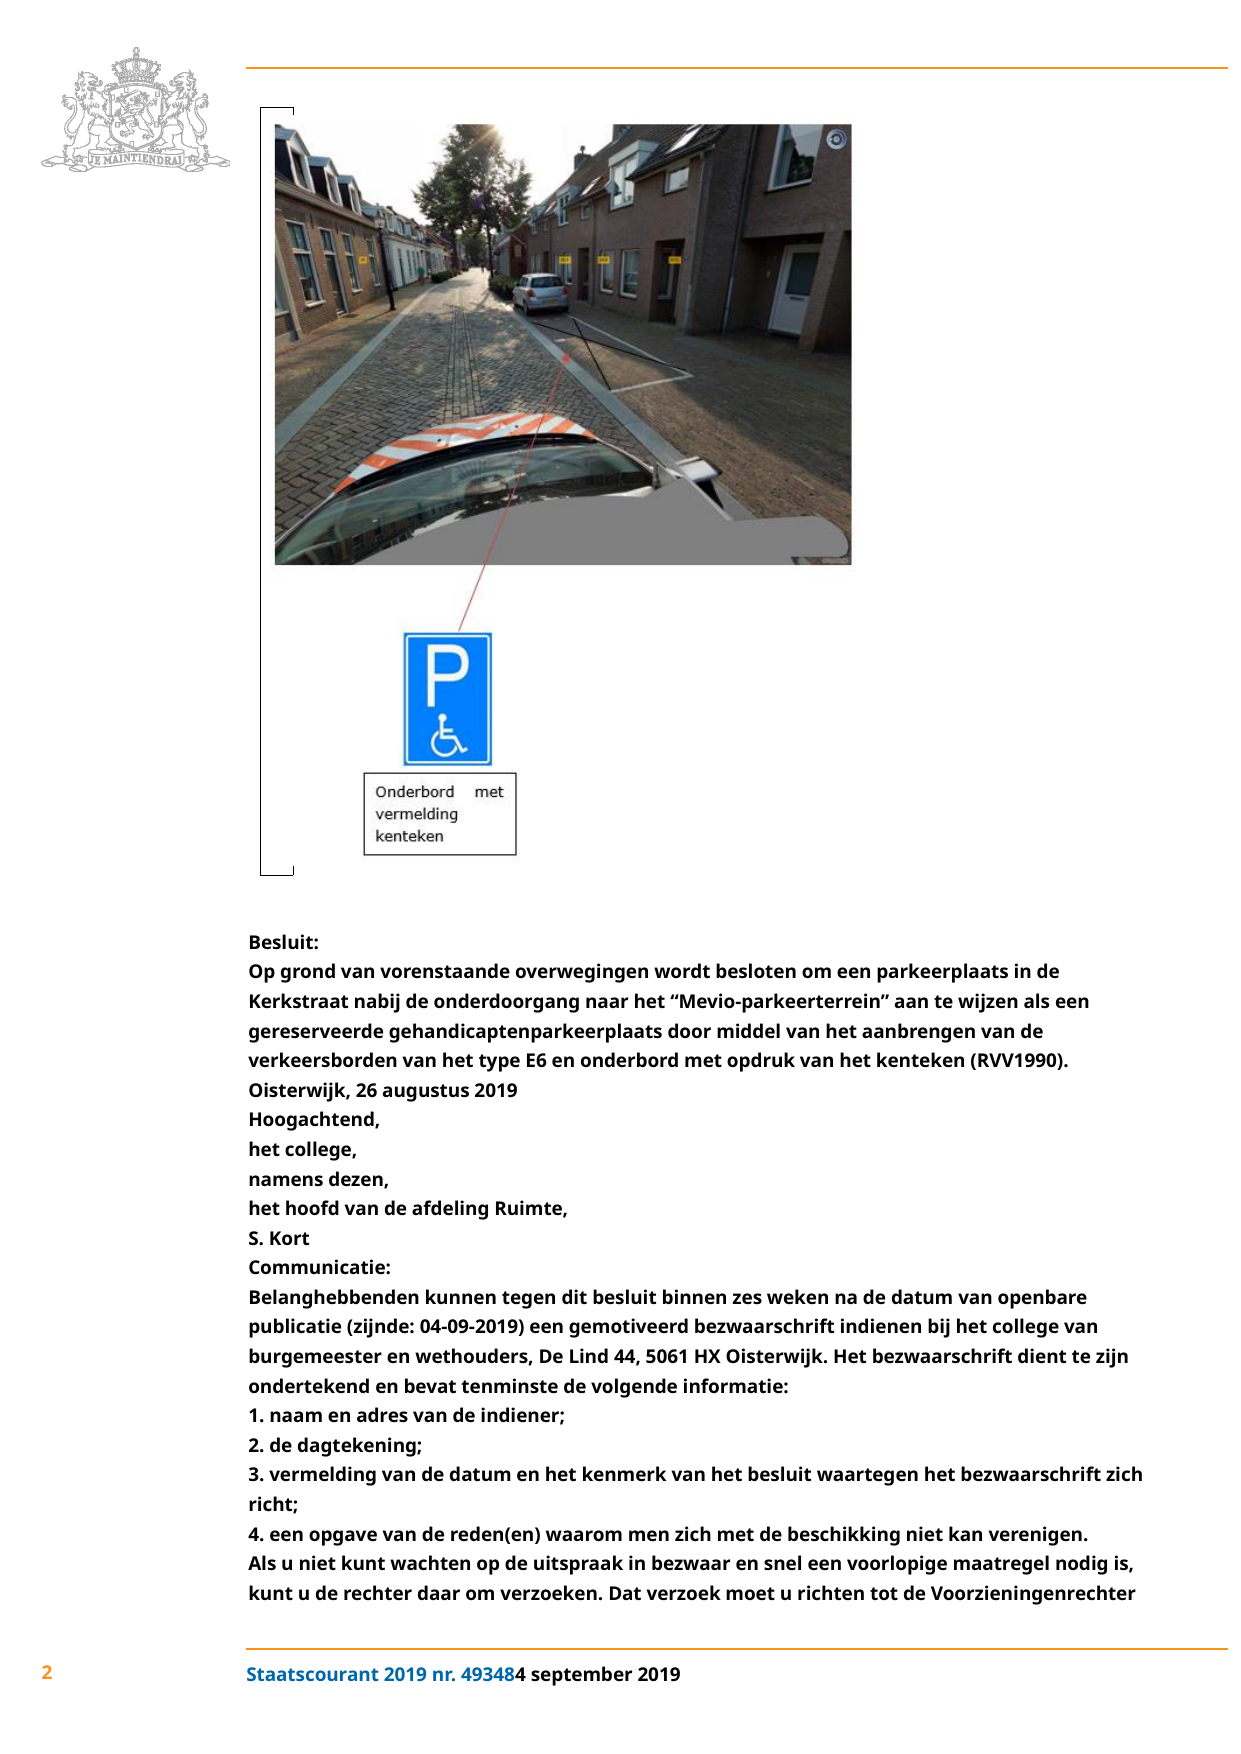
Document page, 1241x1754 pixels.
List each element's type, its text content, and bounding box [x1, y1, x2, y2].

text 1. naam en adres van de indiener; [248, 1402, 1152, 1428]
text Besluit: [248, 929, 1152, 955]
picture [41, 47, 231, 172]
text Communicatie: [248, 1254, 1152, 1280]
text het college, [248, 1136, 1152, 1162]
text het hoofd van de afdeling Ruimte, [248, 1195, 1152, 1221]
text Op grond van vorenstaande overwegingen wordt besloten om een parkeerplaats in de Kerkstraat nabij de onderdoorgang naar het “Mevio-parkeerterrein” aan te wijzen als een gereserveerde gehandicaptenparkeerplaats door middel van het aanbrengen van de verkeersborden van het type E6 en onderbord met opdruk van het kenteken (RVV1990). [248, 959, 1152, 1073]
text Hoogachtend, [248, 1107, 1152, 1132]
text Belanghebbenden kunnen tegen dit besluit binnen zes weken na de datum van openbare publicatie (zijnde: 04-09-2019) een gemotiveerd bezwaarschrift indienen bij het college van burgemeester en wethouders, De Lind 44, 5061 HX Oisterwijk. Het bezwaarschrift dient te zijn ondertekend en bevat tenminste de volgende informatie: [248, 1284, 1152, 1398]
text 4. een opgave van de reden(en) waarom men zich met de beschikking niet kan verenigen. [248, 1521, 1152, 1546]
text Oisterwijk, 26 augustus 2019 [248, 1077, 1152, 1103]
text namens dezen, [248, 1166, 1152, 1191]
text 3. vermelding van de datum en het kenmerk van het besluit waartegen het bezwaarschrift zich richt; [248, 1462, 1152, 1517]
text 2. de dagtekening; [248, 1432, 1152, 1458]
text S. Kort [248, 1225, 1152, 1251]
picture [268, 115, 861, 866]
text Als u niet kunt wachten op de uitspraak in bezwaar en snel een voorlopige maatregel nodig is, kunt u de rechter daar om verzoeken. Dat verzoek moet u richten tot de Voorzieningenrechter [248, 1550, 1152, 1606]
